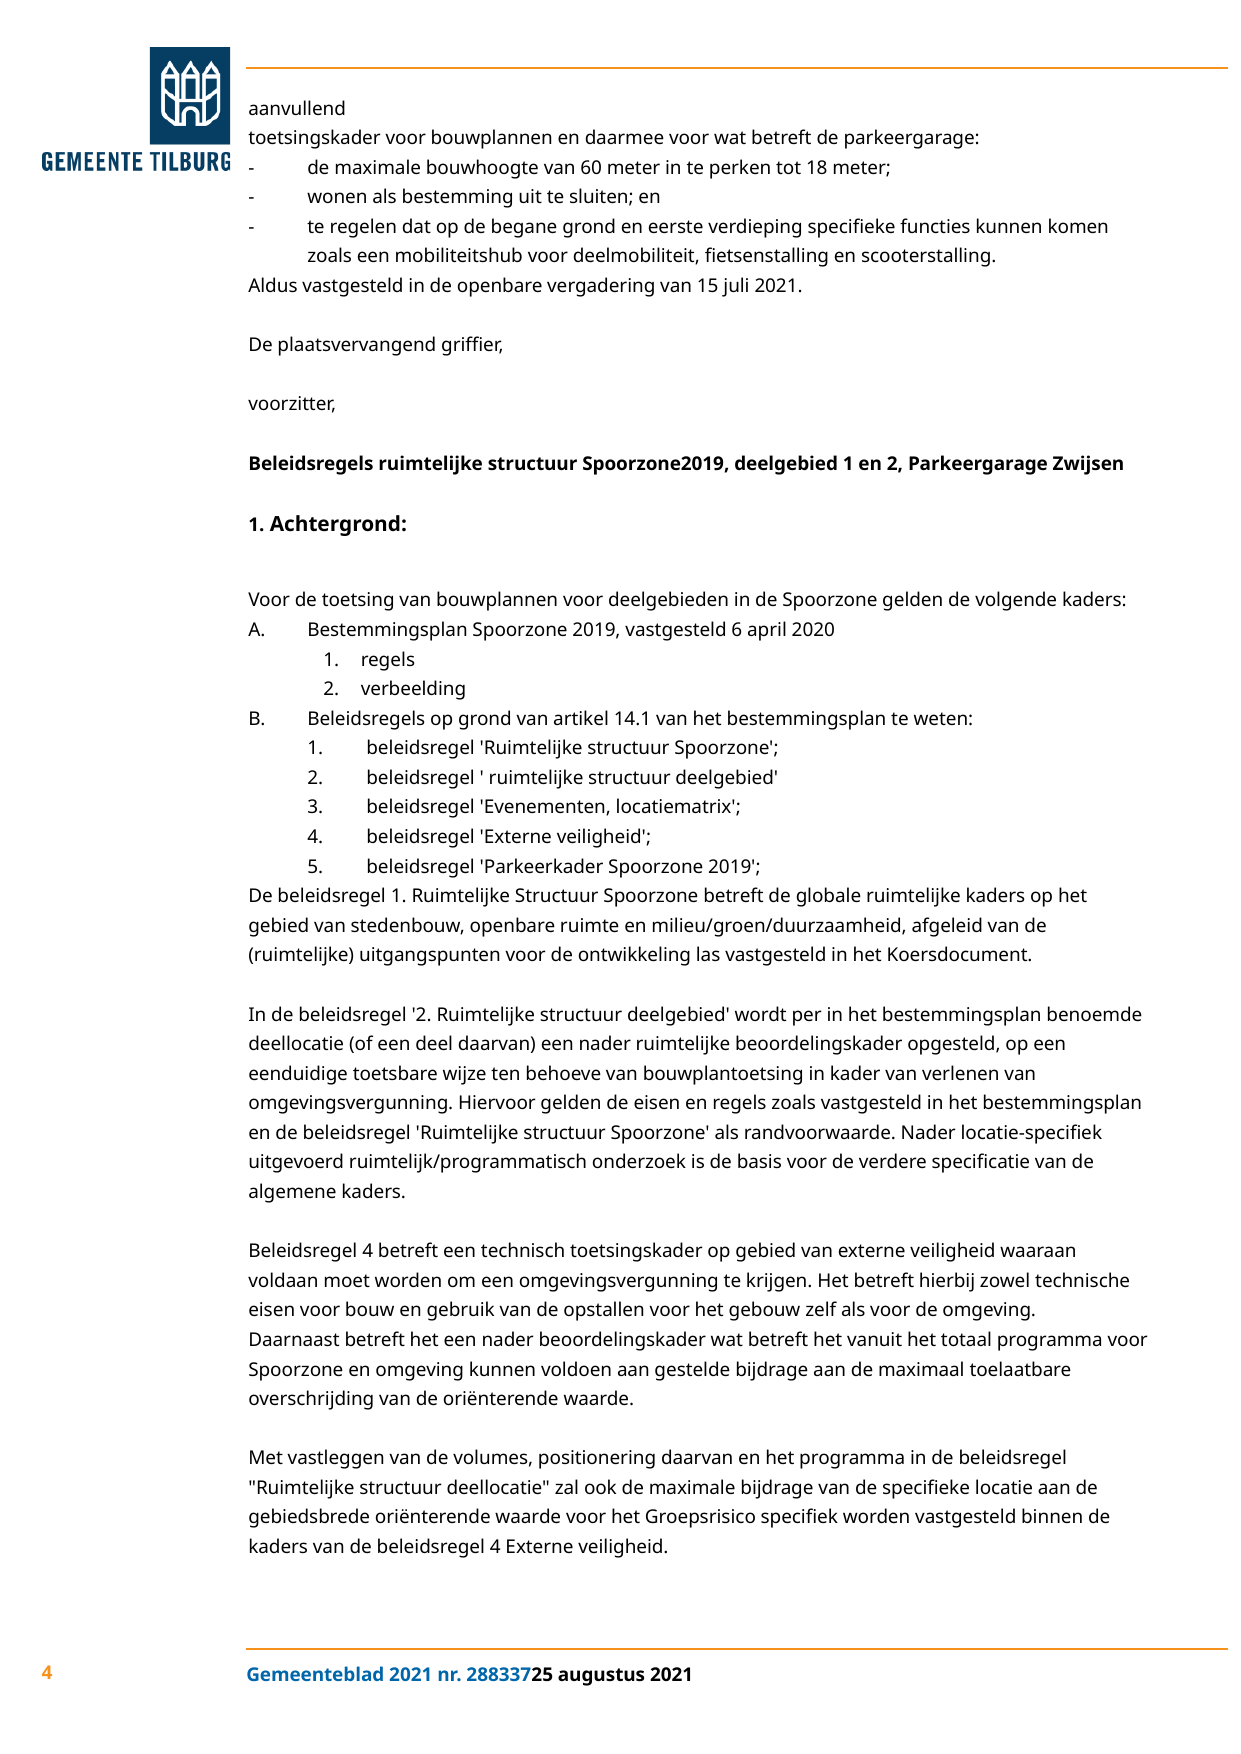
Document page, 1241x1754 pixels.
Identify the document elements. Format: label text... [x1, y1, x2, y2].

text Voor de toetsing van bouwplannen voor deelgebieden in de Spoorzone gelden de volgende kaders: [248, 587, 1152, 612]
list beleidsregel 'Externe veiligheid'; [307, 823, 1152, 849]
list beleidsregel 'Ruimtelijke structuur Spoorzone'; [307, 734, 1152, 760]
list regels [323, 646, 1152, 672]
text De beleidsregel 1. Ruimtelijke Structuur Spoorzone betreft de globale ruimtelijke kaders op het gebied van stedenbouw, openbare ruimte en milieu/groen/duurzaamheid, afgeleid van de (ruimtelijke) uitgangspunten voor de ontwikkeling las vastgesteld in het Koersdocument. [248, 882, 1152, 967]
list beleidsregel ' ruimtelijke structuur deelgebied' [307, 764, 1152, 790]
text aanvullend [248, 95, 1152, 121]
text 1. Achtergrond: [248, 509, 1152, 537]
list beleidsregel 'Parkeerkader Spoorzone 2019'; [307, 853, 1152, 879]
list beleidsregel 'Evenementen, locatiematrix'; [307, 794, 1152, 819]
text Daarnaast betreft het een nader beoordelingskader wat betreft het vanuit het totaal programma voor Spoorzone en omgeving kunnen voldoen aan gestelde bijdrage aan de maximaal toelaatbare overschrijding van de oriënterende waarde. [248, 1326, 1152, 1411]
list de maximale bouwhoogte van 60 meter in te perken tot 18 meter; [248, 154, 1152, 180]
text In de beleidsregel '2. Ruimtelijke structuur deelgebied' wordt per in het bestemmingsplan benoemde deellocatie (of een deel daarvan) een nader ruimtelijke beoordelingskader opgesteld, op een eenduidige toetsbare wijze ten behoeve van bouwplantoetsing in kader van verlenen van omgevingsvergunning. Hiervoor gelden de eisen en regels zoals vastgesteld in het bestemmingsplan en de beleidsregel 'Ruimtelijke structuur Spoorzone' als randvoorwaarde. Nader locatie-specifiek uitgevoerd ruimtelijk/programmatisch onderzoek is de basis voor de verdere specificatie van de algemene kaders. [248, 1001, 1152, 1204]
text voorzitter, [248, 391, 1152, 416]
text Beleidsregels ruimtelijke structuur Spoorzone2019, deelgebied 1 en 2, Parkeergarage Zwijsen [248, 450, 1152, 476]
list Beleidsregels op grond van artikel 14.1 van het bestemmingsplan te weten: [248, 705, 1152, 731]
text Aldus vastgesteld in de openbare vergadering van 15 juli 2021. [248, 272, 1152, 298]
list wonen als bestemming uit te sluiten; en [248, 183, 1152, 209]
list verbeelding [323, 675, 1152, 701]
list te regelen dat op de begane grond en eerste verdieping specifieke functies kunnen komen zoals een mobiliteitshub voor deelmobiliteit, fietsenstalling en scooterstalling. [248, 213, 1152, 268]
list Bestemmingsplan Spoorzone 2019, vastgesteld 6 april 2020 [248, 616, 1152, 642]
text Beleidsregel 4 betreft een technisch toetsingskader op gebied van externe veiligheid waaraan voldaan moet worden om een omgevingsvergunning te krijgen. Het betreft hierbij zowel technische eisen voor bouw en gebruik van de opstallen voor het gebouw zelf als voor de omgeving. [248, 1237, 1152, 1322]
text toetsingskader voor bouwplannen en daarmee voor wat betreft de parkeergarage: [248, 124, 1152, 150]
picture [41, 47, 231, 172]
text Met vastleggen van de volumes, positionering daarvan en het programma in de beleidsregel "Ruimtelijke structuur deellocatie" zal ook de maximale bijdrage van de specifieke locatie aan de gebiedsbrede oriënterende waarde voor het Groepsrisico specifiek worden vastgesteld binnen de kaders van de beleidsregel 4 Externe veiligheid. [248, 1444, 1152, 1559]
text De plaatsvervangend griffier, [248, 331, 1152, 357]
